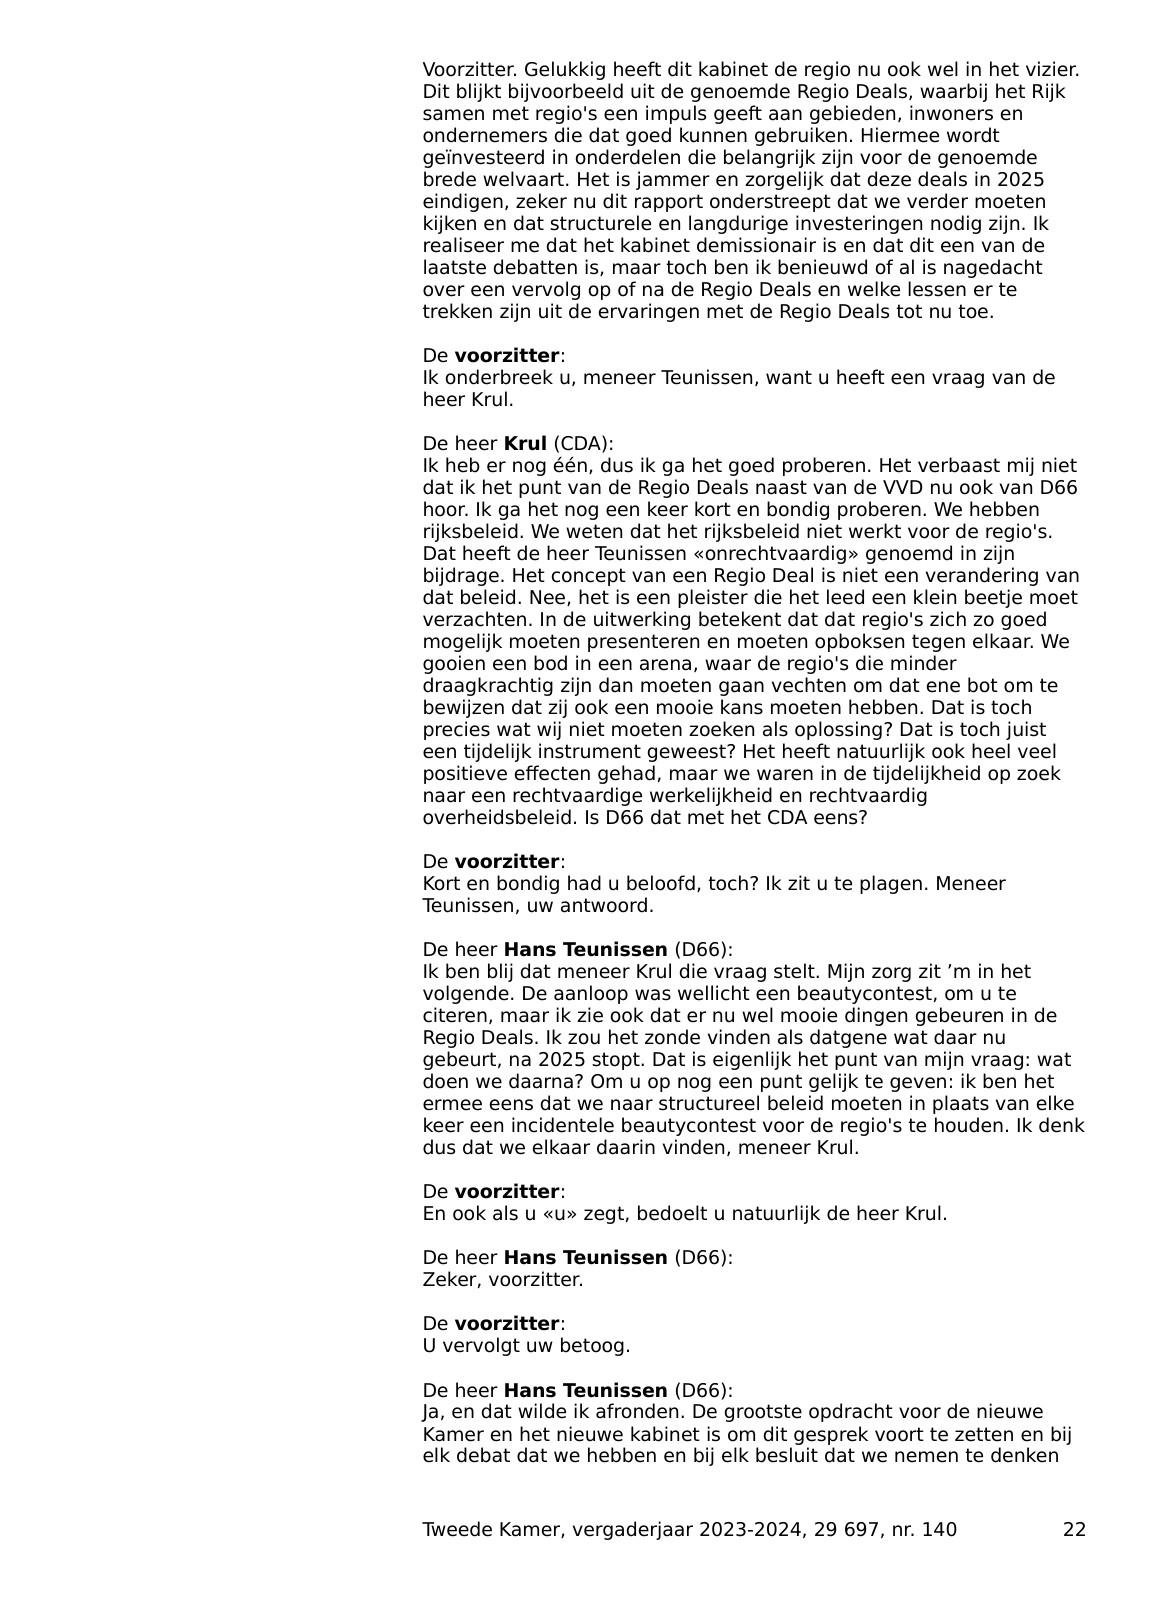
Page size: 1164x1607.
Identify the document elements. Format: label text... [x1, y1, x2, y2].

text Ik heb er nog één, dus ik ga het goed proberen. Het verbaast mij niet dat ik het punt van de Regio Deals naast van de VVD nu ook van D66 hoor. Ik ga het nog een keer kort en bondig proberen. We hebben rijksbeleid. We weten dat het rijksbeleid niet werkt voor de regio's. Dat heeft de heer Teunissen «onrechtvaardig» genoemd in zijn bijdrage. Het concept van een Regio Deal is niet een verandering van dat beleid. Nee, het is een pleister die het leed een klein beetje moet verzachten. In de uitwerking betekent dat dat regio's zich zo goed mogelijk moeten presenteren en moeten opboksen tegen elkaar. We gooien een bod in een arena, waar de regio's die minder draagkrachtig zijn dan moeten gaan vechten om dat ene bot om te bewijzen dat zij ook een mooie kans moeten hebben. Dat is toch precies wat wij niet moeten zoeken als oplossing? Dat is toch juist een tijdelijk instrument geweest? Het heeft natuurlijk ook heel veel positieve effecten gehad, maar we waren in de tijdelijkheid op zoek naar een rechtvaardige werkelijkheid en rechtvaardig overheidsbeleid. Is D66 dat met het CDA eens? [422, 455, 1087, 829]
text De heer Krul (CDA): [422, 433, 1087, 455]
text Ik ben blij dat meneer Krul die vraag stelt. Mijn zorg zit ’m in het volgende. De aanloop was wellicht een beautycontest, om u te citeren, maar ik zie ook dat er nu wel mooie dingen gebeuren in de Regio Deals. Ik zou het zonde vinden als datgene wat daar nu gebeurt, na 2025 stopt. Dat is eigenlijk het punt van mijn vraag: wat doen we daarna? Om u op nog een punt gelijk te geven: ik ben het ermee eens dat we naar structureel beleid moeten in plaats van elke keer een incidentele beautycontest voor de regio's te houden. Ik denk dus dat we elkaar daarin vinden, meneer Krul. [422, 961, 1087, 1159]
text De voorzitter: [422, 1181, 1087, 1203]
text De heer Hans Teunissen (D66): [422, 1247, 1087, 1269]
text Ik onderbreek u, meneer Teunissen, want u heeft een vraag van de heer Krul. [422, 367, 1087, 411]
text De voorzitter: [422, 1313, 1087, 1335]
text En ook als u «u» zegt, bedoelt u natuurlijk de heer Krul. [422, 1203, 1087, 1225]
text De voorzitter: [422, 851, 1087, 873]
text Kort en bondig had u beloofd, toch? Ik zit u te plagen. Meneer Teunissen, uw antwoord. [422, 873, 1087, 917]
text De heer Hans Teunissen (D66): [422, 939, 1087, 961]
text U vervolgt uw betoog. [422, 1335, 1087, 1357]
text Zeker, voorzitter. [422, 1269, 1087, 1291]
text De voorzitter: [422, 345, 1087, 367]
text De heer Hans Teunissen (D66): [422, 1379, 1087, 1401]
text Ja, en dat wilde ik afronden. De grootste opdracht voor de nieuwe Kamer en het nieuwe kabinet is om dit gesprek voort te zetten en bij elk debat dat we hebben en bij elk besluit dat we nemen te denken [422, 1401, 1087, 1467]
text Voorzitter. Gelukkig heeft dit kabinet de regio nu ook wel in het vizier. Dit blijkt bijvoorbeeld uit de genoemde Regio Deals, waarbij het Rijk samen met regio's een impuls geeft aan gebieden, inwoners en ondernemers die dat goed kunnen gebruiken. Hiermee wordt geïnvesteerd in onderdelen die belangrijk zijn voor de genoemde brede welvaart. Het is jammer en zorgelijk dat deze deals in 2025 eindigen, zeker nu dit rapport onderstreept dat we verder moeten kijken en dat structurele en langdurige investeringen nodig zijn. Ik realiseer me dat het kabinet demissionair is en dat dit een van de laatste debatten is, maar toch ben ik benieuwd of al is nagedacht over een vervolg op of na de Regio Deals en welke lessen er te trekken zijn uit de ervaringen met de Regio Deals tot nu toe. [422, 59, 1087, 323]
